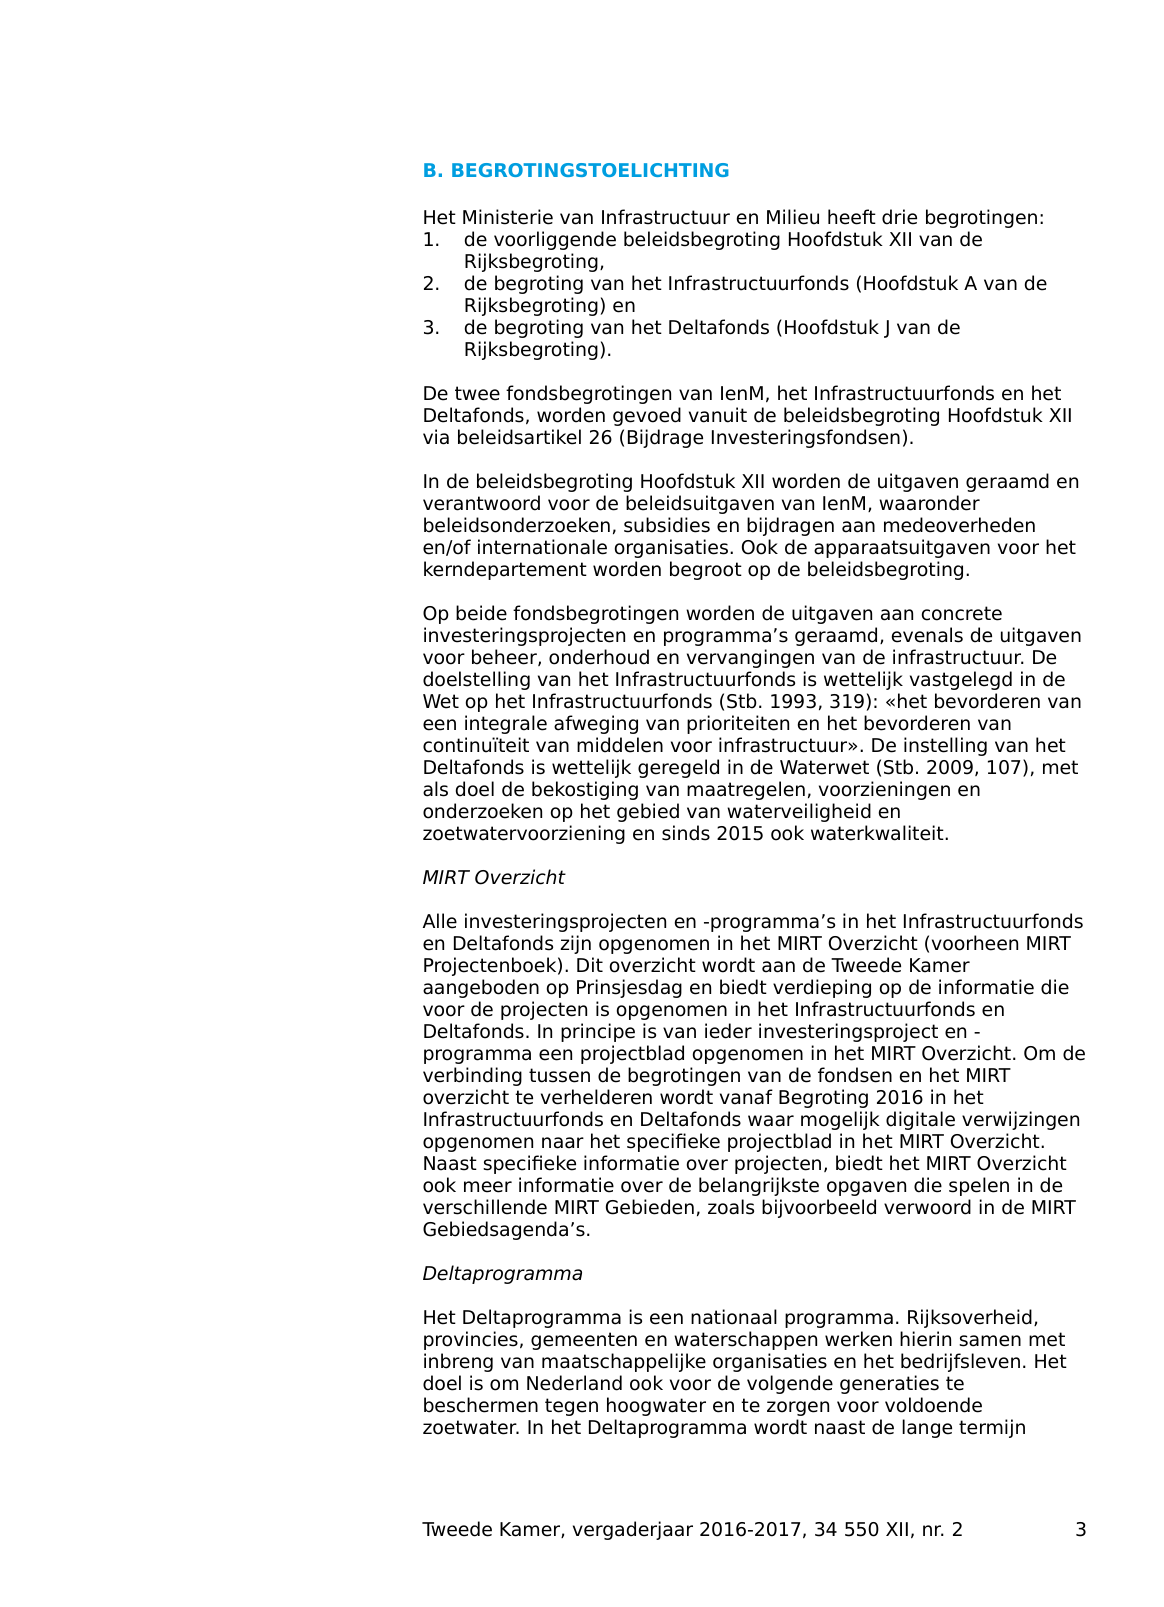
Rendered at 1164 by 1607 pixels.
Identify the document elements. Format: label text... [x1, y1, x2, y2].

text In de beleidsbegroting Hoofdstuk XII worden de uitgaven geraamd en verantwoord voor de beleidsuitgaven van IenM, waaronder beleidsonderzoeken, subsidies en bijdragen aan medeoverheden en/of internationale organisaties. Ook de apparaatsuitgaven voor het kerndepartement worden begroot op de beleidsbegroting. [422, 471, 1087, 581]
subtitle MIRT Overzicht [422, 867, 1087, 889]
text De twee fondsbegrotingen van IenM, het Infrastructuurfonds en het Deltafonds, worden gevoed vanuit de beleidsbegroting Hoofdstuk XII via beleidsartikel 26 (Bijdrage Investeringsfondsen). [422, 383, 1087, 449]
text Op beide fondsbegrotingen worden de uitgaven aan concrete investeringsprojecten en programma’s geraamd, evenals de uitgaven voor beheer, onderhoud en vervangingen van de infrastructuur. De doelstelling van het Infrastructuurfonds is wettelijk vastgelegd in de Wet op het Infrastructuurfonds (Stb. 1993, 319): «het bevorderen van een integrale afweging van prioriteiten en het bevorderen van continuïteit van middelen voor infrastructuur». De instelling van het Deltafonds is wettelijk geregeld in de Waterwet (Stb. 2009, 107), met als doel de bekostiging van maatregelen, voorzieningen en onderzoeken op het gebied van waterveiligheid en zoetwatervoorziening en sinds 2015 ook waterkwaliteit. [422, 603, 1087, 845]
text Het Deltaprogramma is een nationaal programma. Rijksoverheid, provincies, gemeenten en waterschappen werken hierin samen met inbreng van maatschappelijke organisaties en het bedrijfsleven. Het doel is om Nederland ook voor de volgende generaties te beschermen tegen hoogwater en te zorgen voor voldoende zoetwater. In het Deltaprogramma wordt naast de lange termijn [422, 1307, 1087, 1439]
text Alle investeringsprojecten en -programma’s in het Infrastructuurfonds en Deltafonds zijn opgenomen in het MIRT Overzicht (voorheen MIRT Projectenboek). Dit overzicht wordt aan de Tweede Kamer aangeboden op Prinsjesdag en biedt verdieping op de informatie die voor de projecten is opgenomen in het Infrastructuurfonds en Deltafonds. In principe is van ieder investeringsproject en -programma een projectblad opgenomen in het MIRT Overzicht. Om de verbinding tussen de begrotingen van de fondsen en het MIRT overzicht te verhelderen wordt vanaf Begroting 2016 in het Infrastructuurfonds en Deltafonds waar mogelijk digitale verwijzingen opgenomen naar het specifieke projectblad in het MIRT Overzicht. Naast specifieke informatie over projecten, biedt het MIRT Overzicht ook meer informatie over de belangrijkste opgaven die spelen in de verschillende MIRT Gebieden, zoals bijvoorbeeld verwoord in de MIRT Gebiedsagenda’s. [422, 911, 1087, 1241]
subtitle Deltaprogramma [422, 1263, 1087, 1285]
subtitle B. BEGROTINGSTOELICHTING [422, 160, 1087, 182]
text Het Ministerie van Infrastructuur en Milieu heeft drie begrotingen: [422, 207, 1087, 229]
text 1. de voorliggende beleidsbegroting Hoofdstuk XII van de Rijksbegroting, [422, 229, 1087, 273]
text 2. de begroting van het Infrastructuurfonds (Hoofdstuk A van de Rijksbegroting) en [422, 273, 1087, 317]
text 3. de begroting van het Deltafonds (Hoofdstuk J van de Rijksbegroting). [422, 317, 1087, 361]
